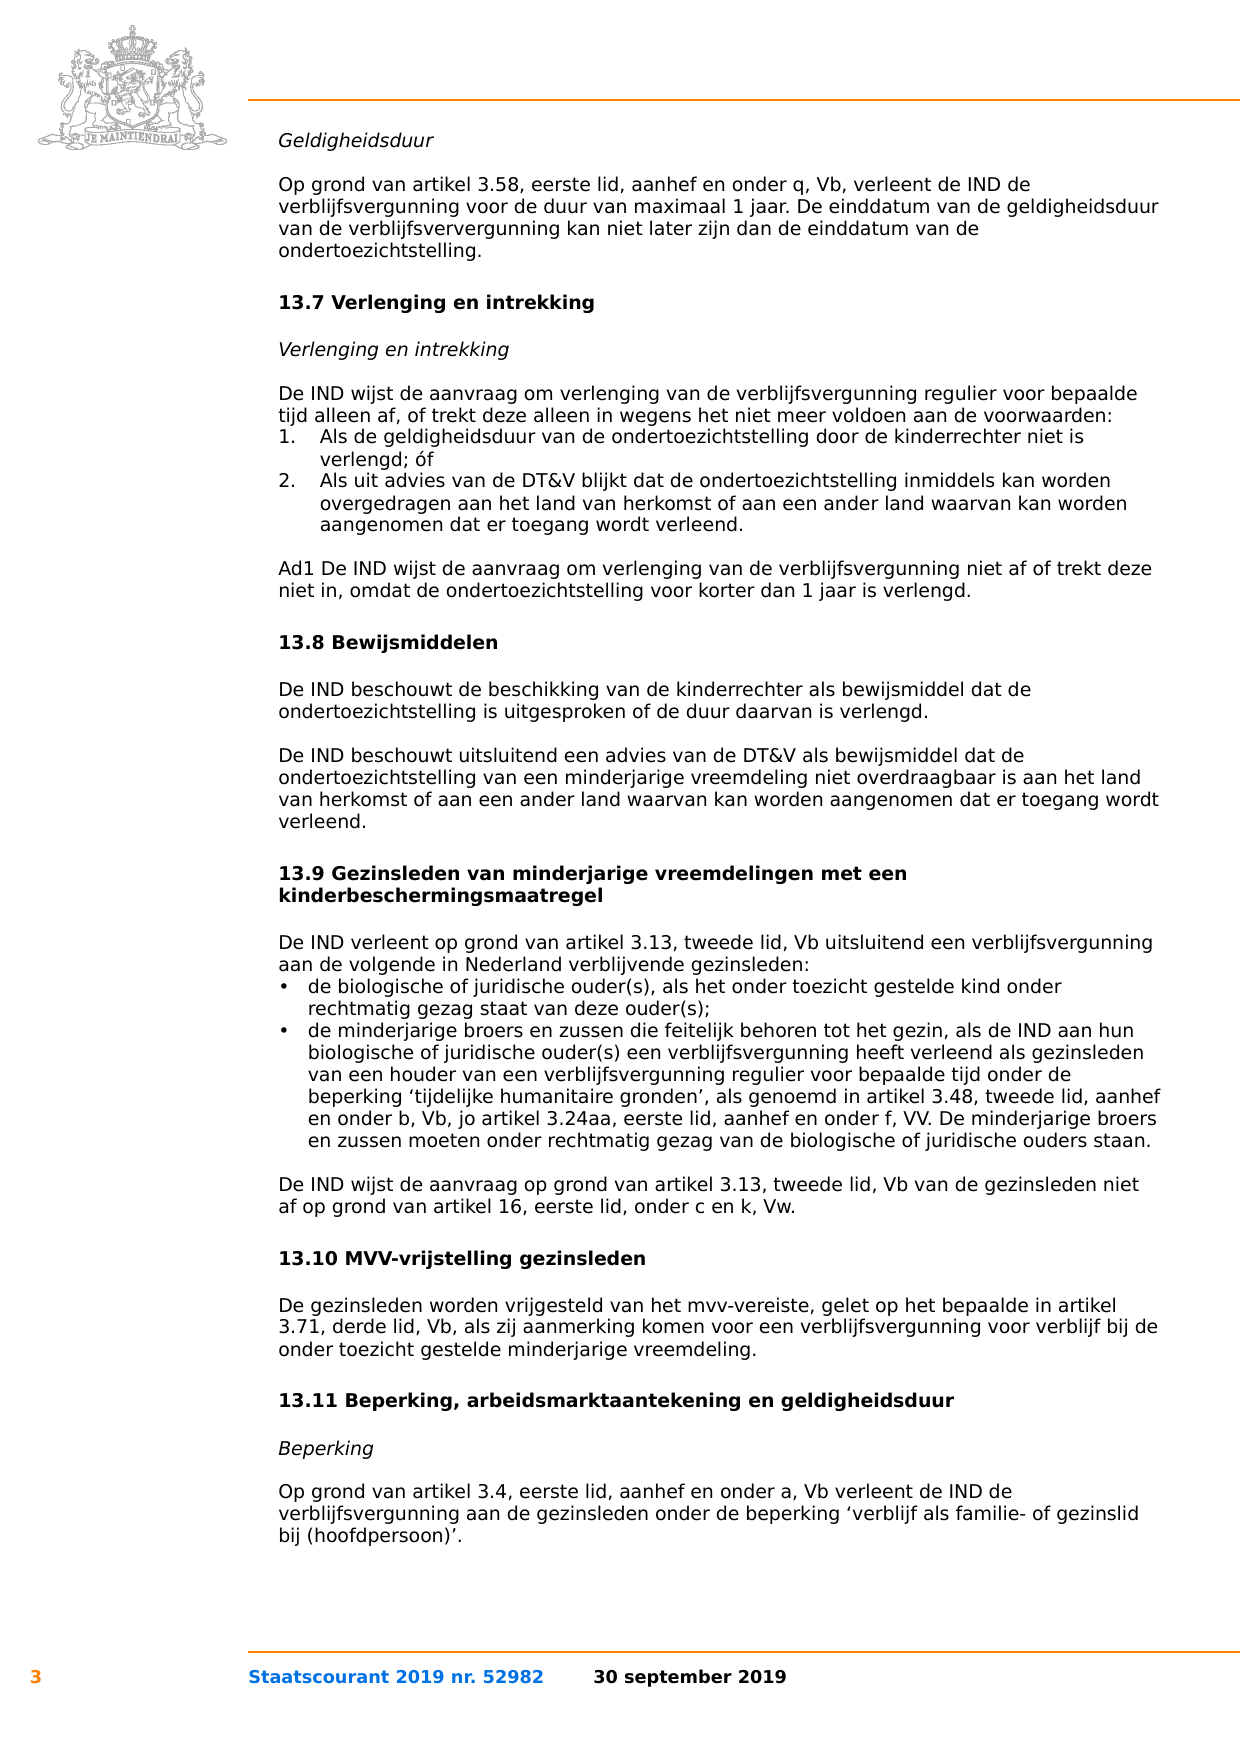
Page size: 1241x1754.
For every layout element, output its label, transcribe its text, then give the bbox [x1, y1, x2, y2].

subtitle Verlenging en intrekking [278, 339, 1163, 361]
text • de minderjarige broers en zussen die feitelijk behoren tot het gezin, als de IND aan hun biologische of juridische ouder(s) een verblijfsvergunning heeft verleend als gezinsleden van een houder van een verblijfsvergunning regulier voor bepaalde tijd onder de beperking ‘tijdelijke humanitaire gronden’, als genoemd in artikel 3.48, tweede lid, aanhef en onder b, Vb, jo artikel 3.24aa, eerste lid, aanhef en onder f, VV. De minderjarige broers en zussen moeten onder rechtmatig gezag van de biologische of juridische ouders staan. [278, 1020, 1163, 1152]
subtitle 13.9 Gezinsleden van minderjarige vreemdelingen met een kinderbeschermingsmaatregel [278, 863, 1163, 907]
text De IND beschouwt de beschikking van de kinderrechter als bewijsmiddel dat de ondertoezichtstelling is uitgesproken of de duur daarvan is verlengd. [278, 679, 1163, 723]
text • de biologische of juridische ouder(s), als het onder toezicht gestelde kind onder rechtmatig gezag staat van deze ouder(s); [278, 976, 1163, 1020]
text De IND wijst de aanvraag op grond van artikel 3.13, tweede lid, Vb van de gezinsleden niet af op grond van artikel 16, eerste lid, onder c en k, Vw. [278, 1173, 1163, 1217]
text Ad1 De IND wijst de aanvraag om verlenging van de verblijfsvergunning niet af of trekt deze niet in, omdat de ondertoezichtstelling voor korter dan 1 jaar is verlengd. [278, 558, 1163, 602]
subtitle Beperking [278, 1437, 1163, 1459]
subtitle 13.7 Verlenging en intrekking [278, 292, 1163, 314]
picture [38, 25, 227, 150]
text Op grond van artikel 3.58, eerste lid, aanhef en onder q, Vb, verleent de IND de verblijfsvergunning voor de duur van maximaal 1 jaar. De einddatum van de geldigheidsduur van de verblijfsververgunning kan niet later zijn dan de einddatum van de ondertoezichtstelling. [278, 174, 1163, 262]
subtitle 13.8 Bewijsmiddelen [278, 632, 1163, 654]
text De IND beschouwt uitsluitend een advies van de DT&V als bewijsmiddel dat de ondertoezichtstelling van een minderjarige vreemdeling niet overdraagbaar is aan het land van herkomst of aan een ander land waarvan kan worden aangenomen dat er toegang wordt verleend. [278, 745, 1163, 833]
text 2. Als uit advies van de DT&V blijkt dat de ondertoezichtstelling inmiddels kan worden overgedragen aan het land van herkomst of aan een ander land waarvan kan worden aangenomen dat er toegang wordt verleend. [278, 470, 1163, 536]
text De gezinsleden worden vrijgesteld van het mvv-vereiste, gelet op het bepaalde in artikel 3.71, derde lid, Vb, als zij aanmerking komen voor een verblijfsvergunning voor verblijf bij de onder toezicht gestelde minderjarige vreemdeling. [278, 1294, 1163, 1360]
subtitle 13.10 MVV-vrijstelling gezinsleden [278, 1247, 1163, 1269]
text De IND wijst de aanvraag om verlenging van de verblijfsvergunning regulier voor bepaalde tijd alleen af, of trekt deze alleen in wegens het niet meer voldoen aan de voorwaarden: [278, 382, 1163, 426]
text De IND verleent op grond van artikel 3.13, tweede lid, Vb uitsluitend een verblijfsvergunning aan de volgende in Nederland verblijvende gezinsleden: [278, 932, 1163, 976]
subtitle 13.11 Beperking, arbeidsmarktaantekening en geldigheidsduur [278, 1390, 1163, 1412]
text Op grond van artikel 3.4, eerste lid, aanhef en onder a, Vb verleent de IND de verblijfsvergunning aan de gezinsleden onder de beperking ‘verblijf als familie- of gezinslid bij (hoofdpersoon)’. [278, 1481, 1163, 1547]
text 1. Als de geldigheidsduur van de ondertoezichtstelling door de kinderrechter niet is verlengd; óf [278, 426, 1163, 470]
subtitle Geldigheidsduur [278, 130, 1163, 152]
